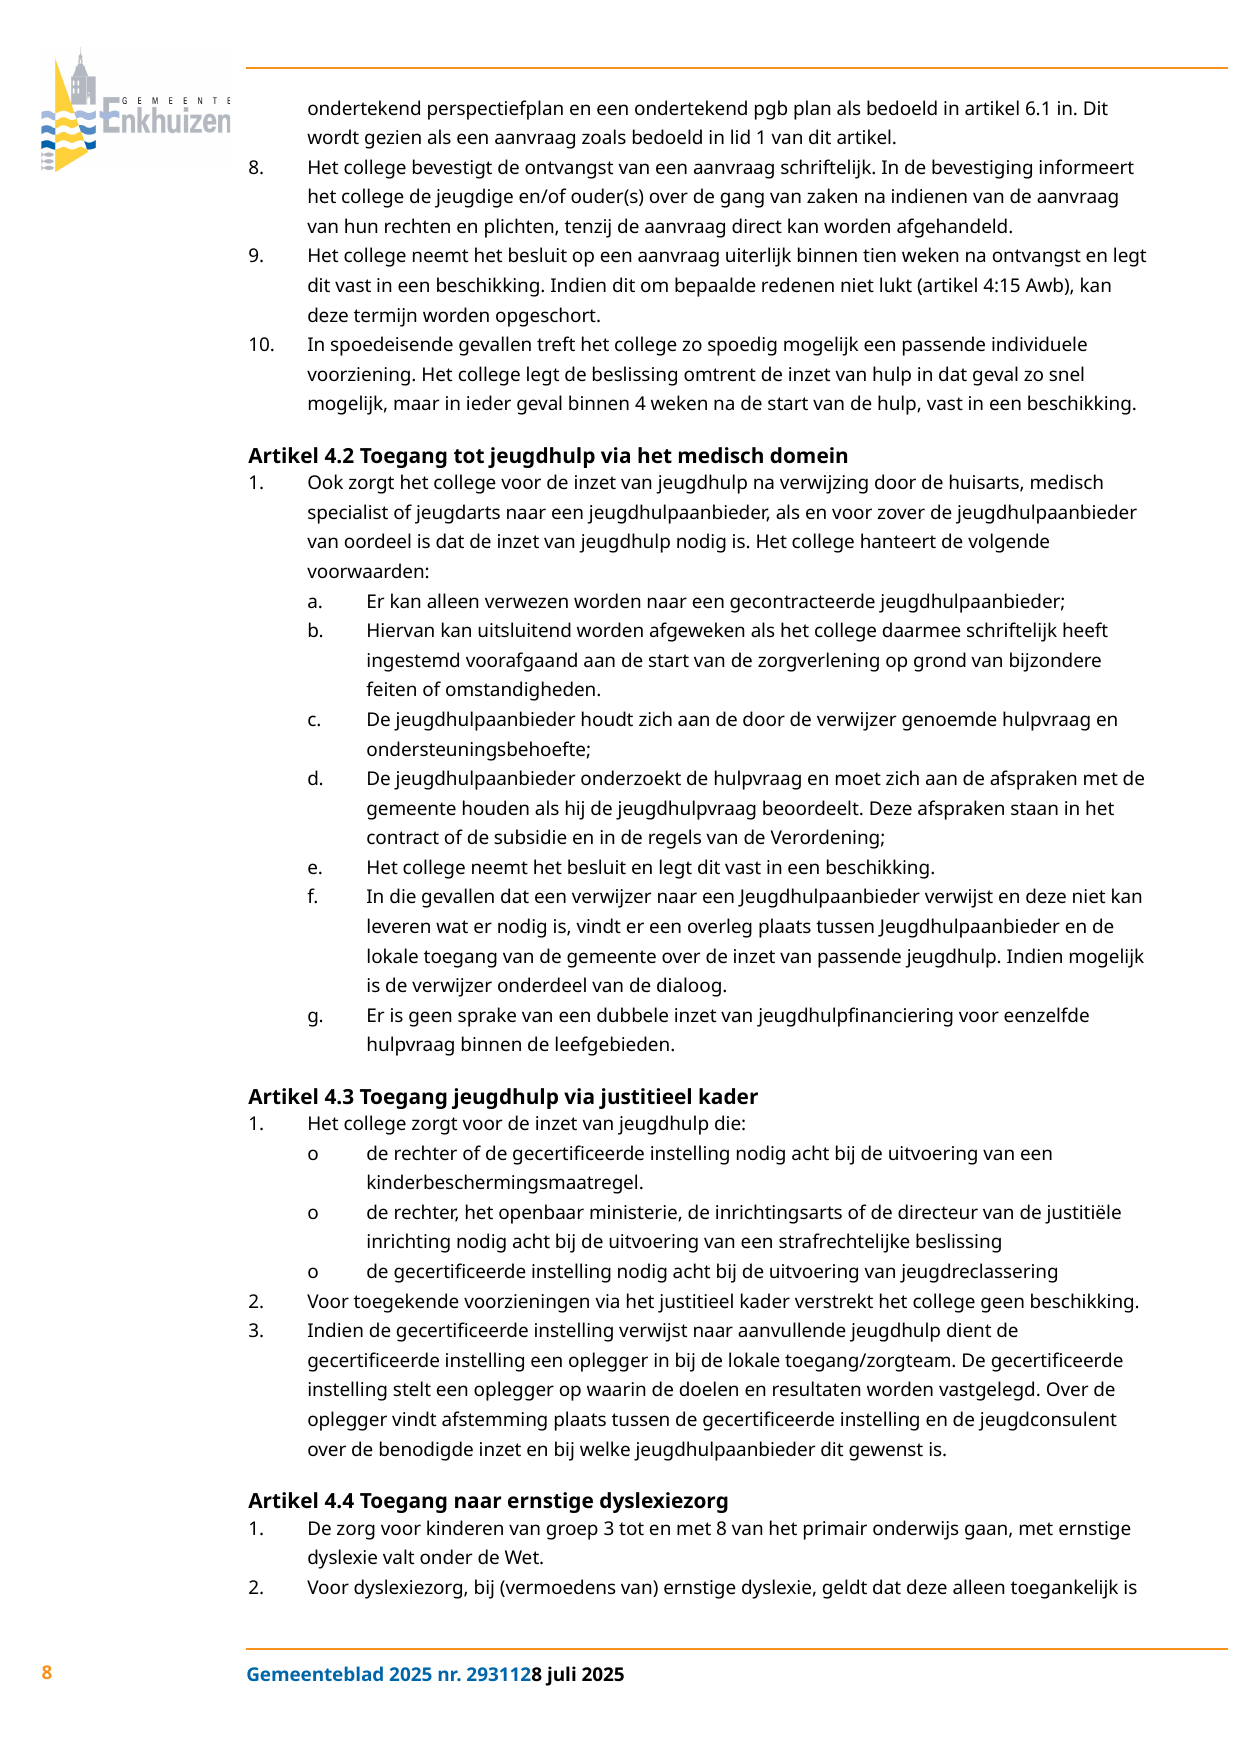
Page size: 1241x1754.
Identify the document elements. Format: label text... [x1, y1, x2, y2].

list De jeugdhulpaanbieder onderzoekt de hulpvraag en moet zich aan de afspraken met de gemeente houden als hij de jeugdhulpvraag beoordeelt. Deze afspraken staan in het contract of de subsidie en in de regels van de Verordening; [307, 765, 1152, 850]
list Het college neemt het besluit en legt dit vast in een beschikking. [307, 854, 1152, 880]
list de rechter, het openbaar ministerie, de inrichtingsarts of de directeur van de justitiële inrichting nodig acht bij de uitvoering van een strafrechtelijke beslissing [307, 1199, 1152, 1254]
list Er kan alleen verwezen worden naar een gecontracteerde jeugdhulpaanbieder; [307, 588, 1152, 613]
list Voor toegekende voorzieningen via het justitieel kader verstrekt het college geen beschikking. [248, 1288, 1152, 1314]
list Er is geen sprake van een dubbele inzet van jeugdhulpfinanciering voor eenzelfde hulpvraag binnen de leefgebieden. [307, 1002, 1152, 1057]
list De jeugdhulpaanbieder houdt zich aan de door de verwijzer genoemde hulpvraag en ondersteuningsbehoefte; [307, 706, 1152, 761]
text Artikel 4.2 Toegang tot jeugdhulp via het medisch domein [248, 441, 1152, 469]
picture [41, 47, 231, 172]
list de gecertificeerde instelling nodig acht bij de uitvoering van jeugdreclassering [307, 1258, 1152, 1284]
list De zorg voor kinderen van groep 3 tot en met 8 van het primair onderwijs gaan, met ernstige dyslexie valt onder de Wet. [248, 1515, 1152, 1570]
list Het college bevestigt de ontvangst van een aanvraag schriftelijk. In de bevestiging informeert het college de jeugdige en/of ouder(s) over de gang van zaken na indienen van de aanvraag van hun rechten en plichten, tenzij de aanvraag direct kan worden afgehandeld. [248, 154, 1152, 239]
text Artikel 4.4 Toegang naar ernstige dyslexiezorg [248, 1486, 1152, 1515]
list Ook zorgt het college voor de inzet van jeugdhulp na verwijzing door de huisarts, medisch specialist of jeugdarts naar een jeugdhulpaanbieder, als en voor zover de jeugdhulpaanbieder van oordeel is dat de inzet van jeugdhulp nodig is. Het college hanteert de volgende voorwaarden: [248, 469, 1152, 584]
list ondertekend perspectiefplan en een ondertekend pgb plan als bedoeld in artikel 6.1 in. Dit wordt gezien als een aanvraag zoals bedoeld in lid 1 van dit artikel. [248, 95, 1152, 150]
list Het college neemt het besluit op een aanvraag uiterlijk binnen tien weken na ontvangst en legt dit vast in een beschikking. Indien dit om bepaalde redenen niet lukt (artikel 4:15 Awb), kan deze termijn worden opgeschort. [248, 243, 1152, 328]
list Voor dyslexiezorg, bij (vermoedens van) ernstige dyslexie, geldt dat deze alleen toegankelijk is [248, 1574, 1152, 1599]
list In die gevallen dat een verwijzer naar een Jeugdhulpaanbieder verwijst en deze niet kan leveren wat er nodig is, vindt er een overleg plaats tussen Jeugdhulpaanbieder en de lokale toegang van de gemeente over de inzet van passende jeugdhulp. Indien mogelijk is de verwijzer onderdeel van de dialoog. [307, 884, 1152, 998]
list de rechter of de gecertificeerde instelling nodig acht bij de uitvoering van een kinderbeschermingsmaatregel. [307, 1140, 1152, 1195]
list Het college zorgt voor de inzet van jeugdhulp die: [248, 1110, 1152, 1136]
list Indien de gecertificeerde instelling verwijst naar aanvullende jeugdhulp dient de gecertificeerde instelling een oplegger in bij de lokale toegang/zorgteam. De gecertificeerde instelling stelt een oplegger op waarin de doelen en resultaten worden vastgelegd. Over de oplegger vindt afstemming plaats tussen de gecertificeerde instelling en de jeugdconsulent over de benodigde inzet en bij welke jeugdhulpaanbieder dit gewenst is. [248, 1317, 1152, 1462]
list In spoedeisende gevallen treft het college zo spoedig mogelijk een passende individuele voorziening. Het college legt de beslissing omtrent de inzet van hulp in dat geval zo snel mogelijk, maar in ieder geval binnen 4 weken na de start van de hulp, vast in een beschikking. [248, 331, 1152, 416]
list Hiervan kan uitsluitend worden afgeweken als het college daarmee schriftelijk heeft ingestemd voorafgaand aan de start van de zorgverlening op grond van bijzondere feiten of omstandigheden. [307, 617, 1152, 702]
text Artikel 4.3 Toegang jeugdhulp via justitieel kader [248, 1082, 1152, 1110]
